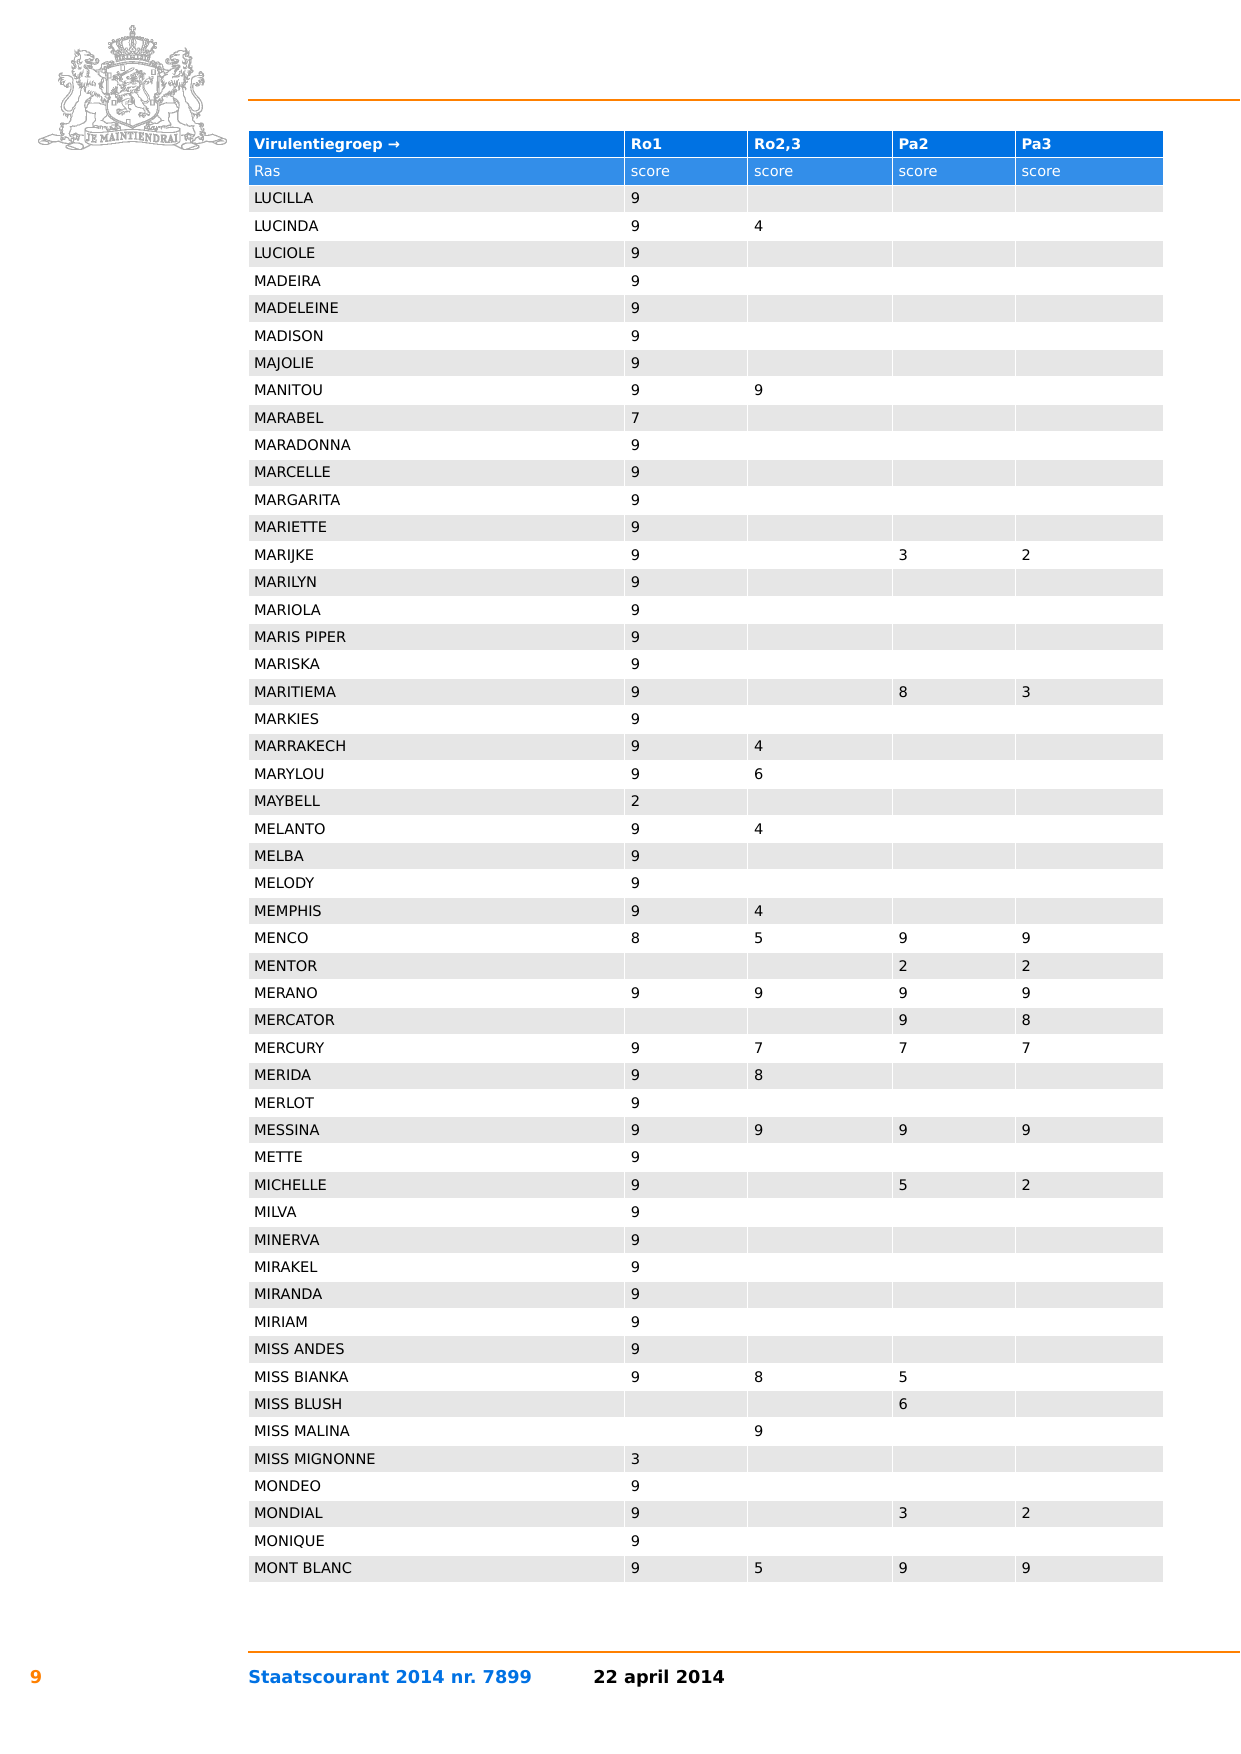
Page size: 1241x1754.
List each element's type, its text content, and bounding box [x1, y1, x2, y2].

table_cell 9 [625, 706, 747, 733]
table_header Pa2 [893, 131, 1015, 157]
table_cell [748, 487, 892, 513]
table_cell MAJOLIE [249, 350, 624, 376]
table_cell 4 [748, 898, 892, 924]
table_cell [1016, 241, 1163, 267]
table_cell 4 [748, 816, 892, 842]
table_cell 9 [625, 1501, 747, 1527]
table_cell [1016, 734, 1163, 760]
table_cell [893, 1199, 1015, 1226]
table_cell [1016, 1254, 1163, 1281]
table_cell 9 [1016, 980, 1163, 1007]
table_cell MELBA [249, 843, 624, 869]
table_cell [893, 1254, 1015, 1281]
table_cell 9 [625, 734, 747, 760]
table_cell 7 [1016, 1035, 1163, 1061]
table_cell [893, 1282, 1015, 1308]
table_cell 9 [1016, 1117, 1163, 1143]
table_cell [748, 789, 892, 815]
table_cell [625, 1391, 747, 1417]
table_cell [893, 323, 1015, 349]
table_cell [1016, 1419, 1163, 1445]
table_cell [625, 1008, 747, 1034]
table_cell 9 [625, 487, 747, 513]
table_cell [893, 624, 1015, 650]
table_cell [1016, 460, 1163, 486]
table_cell 9 [625, 597, 747, 623]
table_cell [893, 1419, 1015, 1445]
table_cell [748, 323, 892, 349]
table_cell [1016, 1364, 1163, 1390]
table_cell [893, 569, 1015, 596]
table_cell MIRIAM [249, 1309, 624, 1335]
table_cell 3 [893, 542, 1015, 568]
table_cell 2 [1016, 1172, 1163, 1198]
table_cell [748, 1227, 892, 1253]
table_cell [748, 624, 892, 650]
table_cell 9 [748, 1419, 892, 1445]
table_cell MISS MALINA [249, 1419, 624, 1445]
table_cell [1016, 651, 1163, 678]
table_cell MONT BLANC [249, 1556, 624, 1582]
table_cell 9 [625, 871, 747, 897]
table_cell 9 [625, 515, 747, 541]
table_header Ro2,3 [748, 131, 892, 157]
table_cell 9 [1016, 925, 1163, 952]
table_cell [1016, 405, 1163, 431]
table_cell [1016, 1145, 1163, 1171]
table_cell [893, 1309, 1015, 1335]
table_cell MARILYN [249, 569, 624, 596]
table_cell 9 [625, 624, 747, 650]
table_cell MARIOLA [249, 597, 624, 623]
table_cell [1016, 350, 1163, 376]
table_cell 9 [1016, 1556, 1163, 1582]
table_cell 5 [893, 1172, 1015, 1198]
table_cell 2 [625, 789, 747, 815]
table_cell MEMPHIS [249, 898, 624, 924]
table_cell 2 [893, 953, 1015, 979]
table_cell [893, 651, 1015, 678]
table_cell 9 [625, 679, 747, 705]
table_cell 9 [625, 432, 747, 459]
table_cell MONDEO [249, 1473, 624, 1500]
table_cell 9 [893, 980, 1015, 1007]
table_cell MERIDA [249, 1063, 624, 1089]
table_cell 9 [625, 980, 747, 1007]
table_cell [1016, 1199, 1163, 1226]
table_cell 8 [748, 1364, 892, 1390]
table_cell 9 [625, 460, 747, 486]
table_cell 6 [893, 1391, 1015, 1417]
table_cell [748, 1254, 892, 1281]
table_cell score [893, 158, 1015, 185]
table_cell MARADONNA [249, 432, 624, 459]
table_cell [1016, 843, 1163, 869]
table_cell 9 [625, 1035, 747, 1061]
table_cell [748, 350, 892, 376]
table_cell [748, 597, 892, 623]
table_cell [748, 1008, 892, 1034]
table_cell 9 [625, 1282, 747, 1308]
table_cell 9 [625, 1145, 747, 1171]
table_cell MESSINA [249, 1117, 624, 1143]
table_cell MAYBELL [249, 789, 624, 815]
table_cell LUCILLA [249, 186, 624, 212]
table_cell MELODY [249, 871, 624, 897]
table_cell 4 [748, 734, 892, 760]
table_cell [748, 871, 892, 897]
table_cell [748, 542, 892, 568]
table_cell MARITIEMA [249, 679, 624, 705]
table_cell [1016, 1336, 1163, 1363]
table_cell [1016, 487, 1163, 513]
table_cell MENCO [249, 925, 624, 952]
table_cell [748, 843, 892, 869]
table_cell [893, 487, 1015, 513]
table_cell score [1016, 158, 1163, 185]
table_cell [893, 761, 1015, 787]
table_cell [748, 1446, 892, 1472]
table_cell 9 [625, 241, 747, 267]
table_cell MISS BLUSH [249, 1391, 624, 1417]
table_cell [748, 186, 892, 212]
table_cell [1016, 706, 1163, 733]
table_cell MILVA [249, 1199, 624, 1226]
table_cell 7 [893, 1035, 1015, 1061]
table_cell [893, 432, 1015, 459]
table_cell score [748, 158, 892, 185]
table_cell [893, 515, 1015, 541]
table_cell [1016, 1282, 1163, 1308]
table_cell 9 [625, 1254, 747, 1281]
table_cell LUCIOLE [249, 241, 624, 267]
table_cell [893, 213, 1015, 239]
table_cell [748, 569, 892, 596]
table_cell 9 [625, 1172, 747, 1198]
table_cell MIRANDA [249, 1282, 624, 1308]
table_cell [1016, 1090, 1163, 1116]
table_cell [1016, 871, 1163, 897]
table_cell 2 [1016, 542, 1163, 568]
table_cell [1016, 432, 1163, 459]
table_cell [748, 1391, 892, 1417]
table_cell 5 [893, 1364, 1015, 1390]
table_cell 2 [1016, 1501, 1163, 1527]
table_cell 2 [1016, 953, 1163, 979]
table_cell 9 [625, 213, 747, 239]
table_cell [748, 953, 892, 979]
table_cell 9 [625, 1090, 747, 1116]
table_cell [748, 241, 892, 267]
table_cell MARIETTE [249, 515, 624, 541]
table_cell MADISON [249, 323, 624, 349]
table_cell [893, 405, 1015, 431]
table_header Pa3 [1016, 131, 1163, 157]
table_cell [1016, 569, 1163, 596]
table_cell [748, 1172, 892, 1198]
table_cell [748, 1282, 892, 1308]
table_cell 3 [625, 1446, 747, 1472]
table_cell [1016, 1227, 1163, 1253]
table_cell [893, 350, 1015, 376]
table_cell MADELEINE [249, 295, 624, 322]
table_cell [748, 295, 892, 322]
table_cell [893, 1336, 1015, 1363]
table_cell MONIQUE [249, 1528, 624, 1554]
table_cell [893, 597, 1015, 623]
table_cell MICHELLE [249, 1172, 624, 1198]
table_cell [893, 734, 1015, 760]
table_cell [748, 1501, 892, 1527]
table_cell [893, 1145, 1015, 1171]
table_cell 8 [748, 1063, 892, 1089]
table_cell 9 [625, 651, 747, 678]
table_cell 9 [625, 1309, 747, 1335]
table_cell 9 [625, 1556, 747, 1582]
table_cell [748, 460, 892, 486]
table_cell 9 [625, 1199, 747, 1226]
table_cell 8 [893, 679, 1015, 705]
table_cell MARRAKECH [249, 734, 624, 760]
table_cell MADEIRA [249, 268, 624, 294]
table_cell 9 [625, 569, 747, 596]
picture [38, 25, 227, 150]
table_cell [893, 1528, 1015, 1554]
table_cell [893, 871, 1015, 897]
table_cell [893, 460, 1015, 486]
table_cell [748, 515, 892, 541]
table_cell [748, 1473, 892, 1500]
table_cell 7 [625, 405, 747, 431]
table_cell [893, 241, 1015, 267]
table_cell 9 [625, 816, 747, 842]
table_cell [625, 953, 747, 979]
table_cell 9 [625, 323, 747, 349]
table_cell [893, 1090, 1015, 1116]
table_cell [1016, 597, 1163, 623]
table_cell 9 [625, 1364, 747, 1390]
table_cell [1016, 515, 1163, 541]
table_cell [748, 1090, 892, 1116]
table_cell [748, 1199, 892, 1226]
table_cell [1016, 1391, 1163, 1417]
table_cell 9 [748, 980, 892, 1007]
table_cell MANITOU [249, 378, 624, 404]
table_cell [1016, 761, 1163, 787]
table_cell MINERVA [249, 1227, 624, 1253]
table_cell [1016, 789, 1163, 815]
table_cell [1016, 323, 1163, 349]
table_cell [893, 706, 1015, 733]
table_cell MIRAKEL [249, 1254, 624, 1281]
table_cell [1016, 295, 1163, 322]
table_cell MARKIES [249, 706, 624, 733]
table_cell 3 [893, 1501, 1015, 1527]
table_cell [748, 1528, 892, 1554]
table_cell 9 [625, 1473, 747, 1500]
table_cell [1016, 213, 1163, 239]
table_cell 9 [625, 761, 747, 787]
table_cell MENTOR [249, 953, 624, 979]
table_cell 9 [625, 1063, 747, 1089]
table_cell [1016, 624, 1163, 650]
table_cell [1016, 816, 1163, 842]
table_cell [748, 432, 892, 459]
table_cell MELANTO [249, 816, 624, 842]
table_cell 9 [625, 542, 747, 568]
table_cell MARABEL [249, 405, 624, 431]
table_cell 9 [625, 1528, 747, 1554]
table_cell [748, 268, 892, 294]
table_cell 5 [748, 1556, 892, 1582]
table_cell 9 [893, 1117, 1015, 1143]
table_cell [893, 1473, 1015, 1500]
table_cell 9 [893, 1008, 1015, 1034]
table_cell MISS ANDES [249, 1336, 624, 1363]
table_cell [893, 1227, 1015, 1253]
table_cell [893, 789, 1015, 815]
table_cell [748, 1309, 892, 1335]
table_cell [748, 651, 892, 678]
table_cell 7 [748, 1035, 892, 1061]
table_header Ro1 [625, 131, 747, 157]
table_cell score [625, 158, 747, 185]
table_cell [1016, 898, 1163, 924]
table_cell MARISKA [249, 651, 624, 678]
table_cell [748, 405, 892, 431]
table_cell [748, 706, 892, 733]
table_cell [748, 1336, 892, 1363]
table_cell 9 [625, 1227, 747, 1253]
table_cell MONDIAL [249, 1501, 624, 1527]
table_cell MERANO [249, 980, 624, 1007]
table_cell [1016, 268, 1163, 294]
table_cell [1016, 378, 1163, 404]
table_cell [893, 1446, 1015, 1472]
table_cell MISS BIANKA [249, 1364, 624, 1390]
table_cell 9 [748, 378, 892, 404]
table_cell LUCINDA [249, 213, 624, 239]
table_cell MISS MIGNONNE [249, 1446, 624, 1472]
table_cell 9 [625, 1336, 747, 1363]
table_cell [748, 1145, 892, 1171]
table_cell 9 [625, 898, 747, 924]
table_cell 5 [748, 925, 892, 952]
table_cell MERCATOR [249, 1008, 624, 1034]
table_cell [748, 679, 892, 705]
table_cell 3 [1016, 679, 1163, 705]
table_cell [625, 1419, 747, 1445]
table_cell 9 [625, 843, 747, 869]
table_cell [1016, 186, 1163, 212]
table_cell [893, 898, 1015, 924]
table_cell [1016, 1063, 1163, 1089]
table_cell 9 [625, 186, 747, 212]
table_cell [893, 816, 1015, 842]
table_cell MERLOT [249, 1090, 624, 1116]
table_cell 9 [625, 1117, 747, 1143]
table_cell [1016, 1473, 1163, 1500]
table_cell MARYLOU [249, 761, 624, 787]
table_cell 8 [1016, 1008, 1163, 1034]
table_cell MARIS PIPER [249, 624, 624, 650]
table_cell 6 [748, 761, 892, 787]
table_cell 9 [893, 1556, 1015, 1582]
table_cell 8 [625, 925, 747, 952]
table_cell MERCURY [249, 1035, 624, 1061]
table_cell 4 [748, 213, 892, 239]
table_cell MARGARITA [249, 487, 624, 513]
table_header Virulentiegroep → [249, 131, 624, 157]
table_cell [893, 843, 1015, 869]
table_cell 9 [748, 1117, 892, 1143]
table_cell [893, 1063, 1015, 1089]
table_cell METTE [249, 1145, 624, 1171]
table_cell [1016, 1446, 1163, 1472]
table_cell [893, 186, 1015, 212]
table_cell MARCELLE [249, 460, 624, 486]
table_cell 9 [893, 925, 1015, 952]
table_cell Ras [249, 158, 624, 185]
table_cell [893, 295, 1015, 322]
table_cell [893, 378, 1015, 404]
table_cell MARIJKE [249, 542, 624, 568]
table_cell 9 [625, 295, 747, 322]
table_cell [1016, 1309, 1163, 1335]
table_cell 9 [625, 378, 747, 404]
table_cell 9 [625, 350, 747, 376]
table_cell [1016, 1528, 1163, 1554]
table_cell 9 [625, 268, 747, 294]
table_cell [893, 268, 1015, 294]
